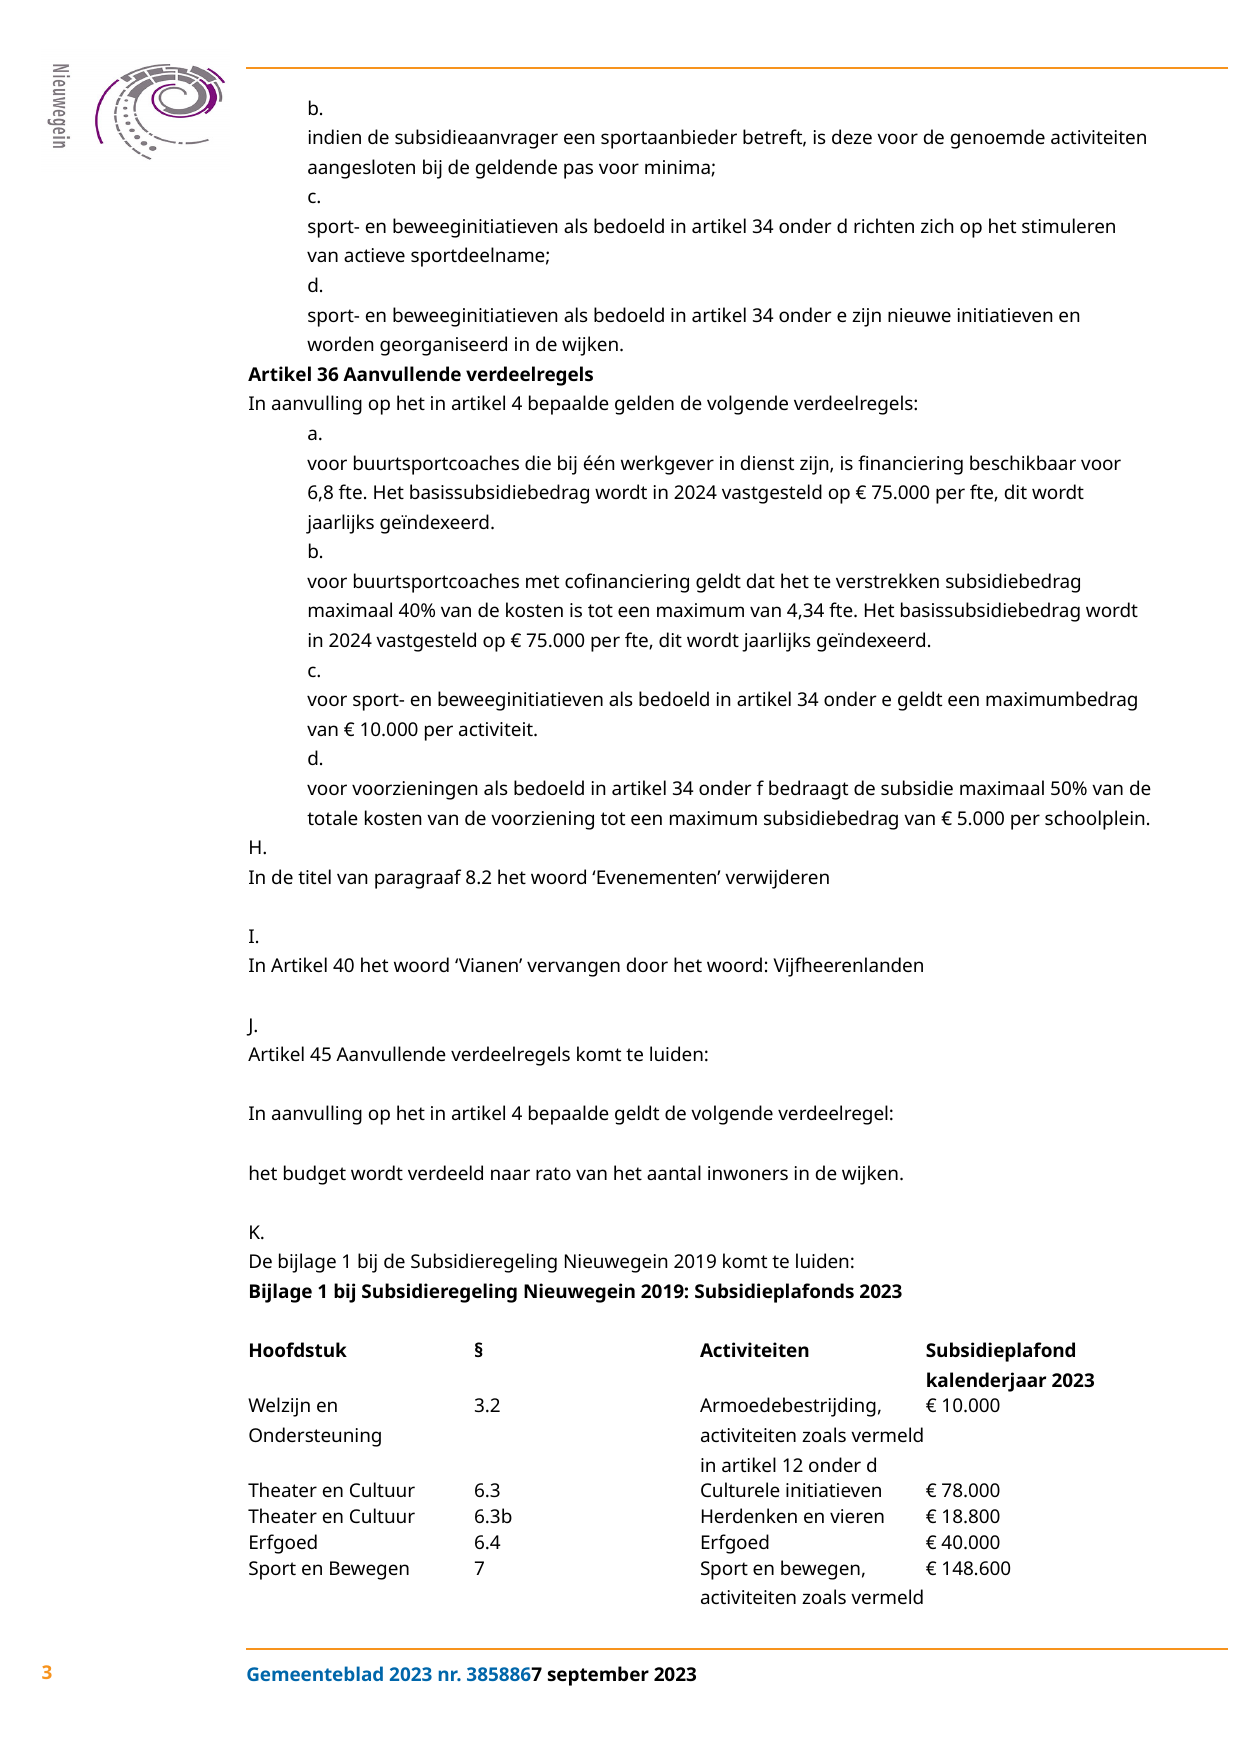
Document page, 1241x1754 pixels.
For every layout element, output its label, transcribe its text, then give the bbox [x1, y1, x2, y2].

list d. [248, 272, 1152, 298]
table_cell Armoedebestrijding, activiteiten zoals vermeld in artikel 12 onder d [700, 1393, 926, 1478]
table_cell 6.4 [474, 1529, 700, 1555]
text K. [248, 1219, 1152, 1245]
text In aanvulling op het in artikel 4 bepaalde geldt de volgende verdeelregel: [248, 1101, 1152, 1126]
table_cell Culturele initiatieven [700, 1478, 926, 1503]
text De bijlage 1 bij de Subsidieregeling Nieuwegein 2019 komt te luiden: [248, 1248, 1152, 1274]
table_cell 3.2 [474, 1393, 700, 1478]
table_cell 6.3 [474, 1478, 700, 1503]
table_header Subsidieplafond kalenderjaar 2023 [926, 1338, 1152, 1393]
table_cell € 18.800 [926, 1503, 1152, 1529]
text Artikel 36 Aanvullende verdeelregels [248, 361, 1152, 387]
list d. [248, 746, 1152, 771]
list a. [248, 420, 1152, 446]
list sport- en beweeginitiatieven als bedoeld in artikel 34 onder e zijn nieuwe initiatieven en worden georganiseerd in de wijken. [248, 302, 1152, 357]
text Artikel 45 Aanvullende verdeelregels komt te luiden: [248, 1041, 1152, 1067]
list sport- en beweeginitiatieven als bedoeld in artikel 34 onder d richten zich op het stimuleren van actieve sportdeelname; [248, 213, 1152, 268]
table_cell Sport en bewegen, activiteiten zoals vermeld [700, 1555, 926, 1610]
list voor sport- en beweeginitiatieven als bedoeld in artikel 34 onder e geldt een maximumbedrag van € 10.000 per activiteit. [248, 686, 1152, 742]
list b. [248, 538, 1152, 564]
text het budget wordt verdeeld naar rato van het aantal inwoners in de wijken. [248, 1160, 1152, 1186]
text In Artikel 40 het woord ‘Vianen’ vervangen door het woord: Vijfheerenlanden [248, 953, 1152, 978]
table_cell 7 [474, 1555, 700, 1610]
list voor buurtsportcoaches die bij één werkgever in dienst zijn, is financiering beschikbaar voor 6,8 fte. Het basissubsidiebedrag wordt in 2024 vastgesteld op € 75.000 per fte, dit wordt jaarlijks geïndexeerd. [248, 450, 1152, 535]
list voor voorzieningen als bedoeld in artikel 34 onder f bedraagt de subsidie maximaal 50% van de totale kosten van de voorziening tot een maximum subsidiebedrag van € 5.000 per schoolplein. [248, 775, 1152, 831]
table_cell Welzijn en Ondersteuning [248, 1393, 474, 1478]
table_header § [474, 1338, 700, 1393]
list voor buurtsportcoaches met cofinanciering geldt dat het te verstrekken subsidiebedrag maximaal 40% van de kosten is tot een maximum van 4,34 fte. Het basissubsidiebedrag wordt in 2024 vastgesteld op € 75.000 per fte, dit wordt jaarlijks geïndexeerd. [248, 568, 1152, 653]
text In aanvulling op het in artikel 4 bepaalde gelden de volgende verdeelregels: [248, 391, 1152, 416]
table_cell Sport en Bewegen [248, 1555, 474, 1610]
table_cell € 10.000 [926, 1393, 1152, 1478]
text In de titel van paragraaf 8.2 het woord ‘Evenementen’ verwijderen [248, 864, 1152, 890]
table_cell Erfgoed [248, 1529, 474, 1555]
table_cell 6.3b [474, 1503, 700, 1529]
table_cell Erfgoed [700, 1529, 926, 1555]
text J. [248, 1012, 1152, 1038]
table_cell Herdenken en vieren [700, 1503, 926, 1529]
table_cell Theater en Cultuur [248, 1503, 474, 1529]
table_header Hoofdstuk [248, 1338, 474, 1393]
text Bijlage 1 bij Subsidieregeling Nieuwegein 2019: Subsidieplafonds 2023 [248, 1278, 1152, 1304]
table_cell € 40.000 [926, 1529, 1152, 1555]
list c. [248, 183, 1152, 209]
table_cell € 78.000 [926, 1478, 1152, 1503]
list indien de subsidieaanvrager een sportaanbieder betreft, is deze voor de genoemde activiteiten aangesloten bij de geldende pas voor minima; [248, 124, 1152, 180]
text I. [248, 923, 1152, 949]
table_cell Theater en Cultuur [248, 1478, 474, 1503]
text H. [248, 834, 1152, 860]
table_cell € 148.600 [926, 1555, 1152, 1610]
picture [41, 47, 231, 172]
table_header Activiteiten [700, 1338, 926, 1393]
list b. [248, 95, 1152, 121]
list c. [248, 657, 1152, 683]
